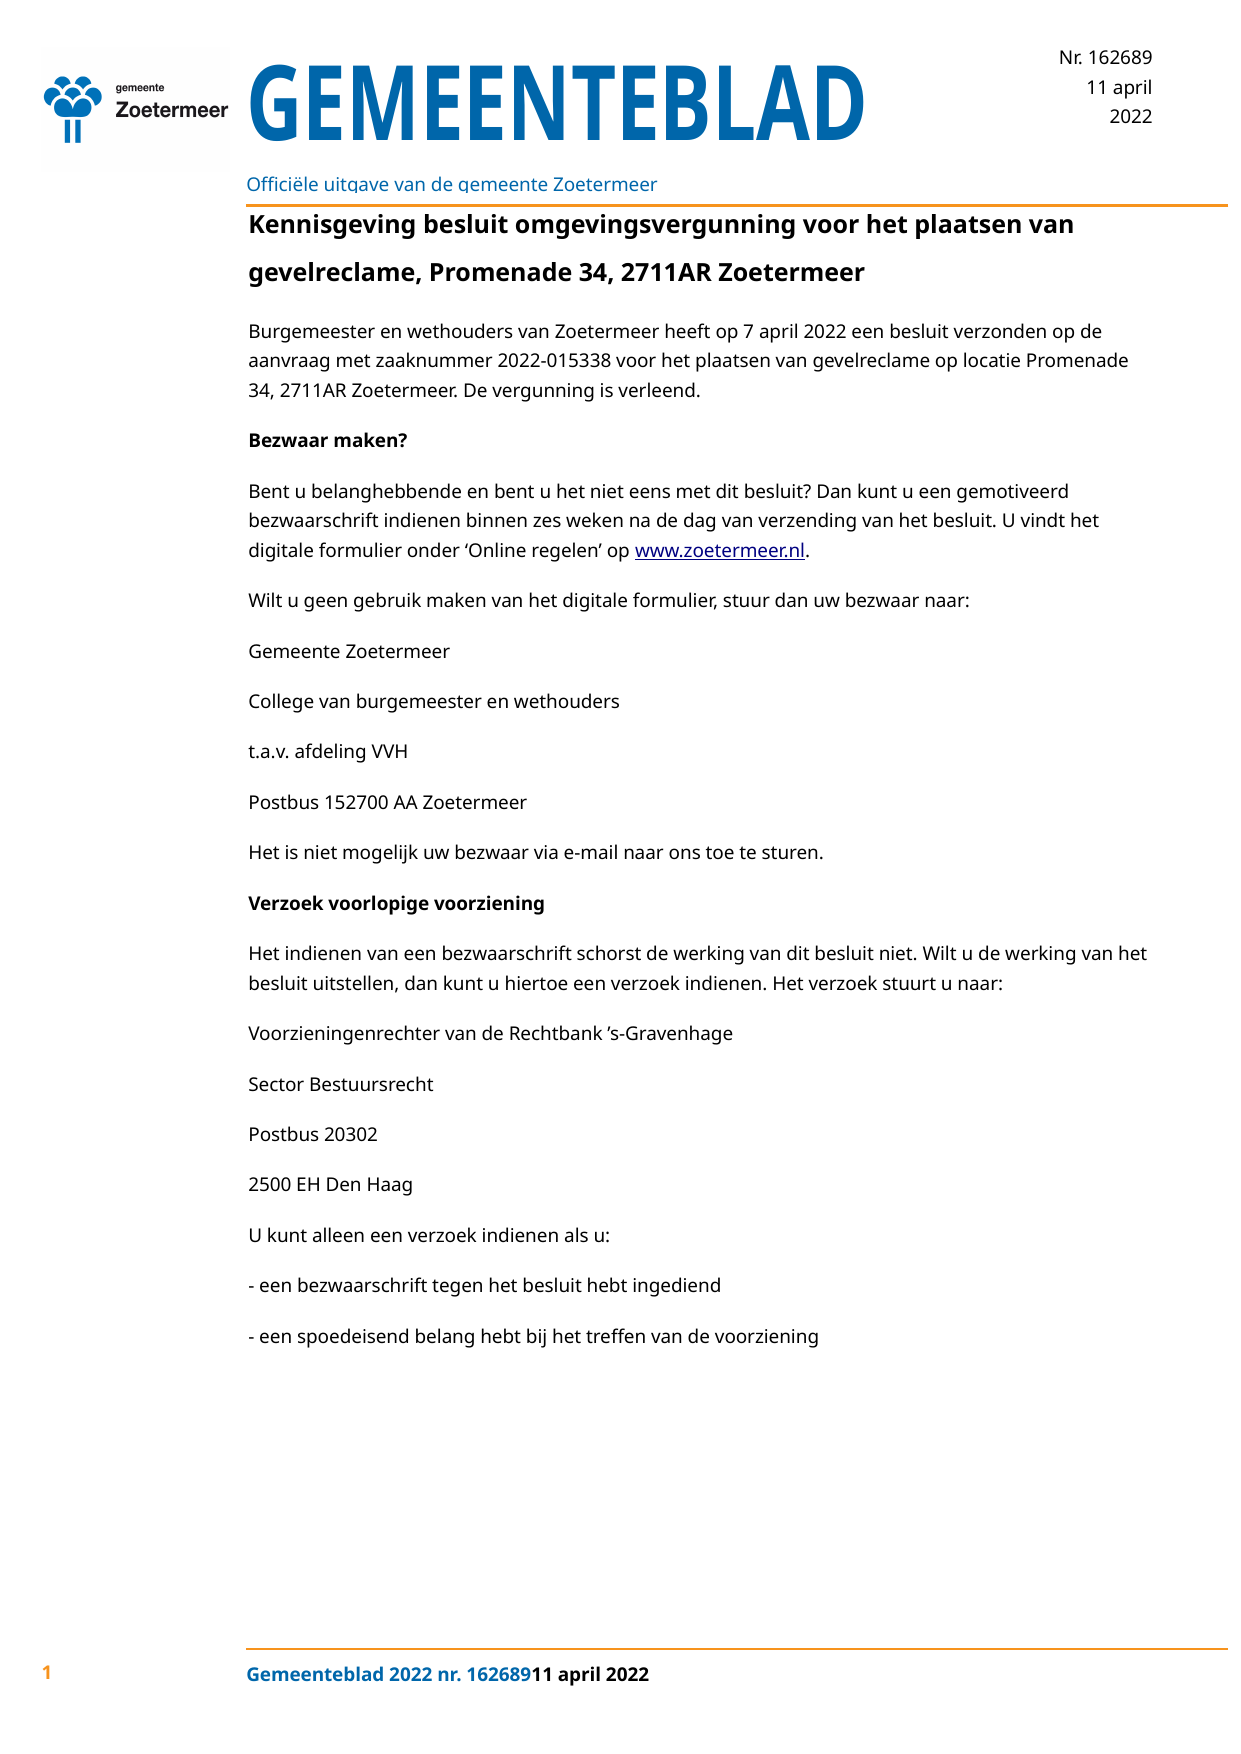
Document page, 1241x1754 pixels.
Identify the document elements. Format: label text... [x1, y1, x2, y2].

text - een bezwaarschrift tegen het besluit hebt ingediend [248, 1272, 1152, 1298]
text Sector Bestuursrecht [248, 1071, 1152, 1097]
text Burgemeester en wethouders van Zoetermeer heeft op 7 april 2022 een besluit verzonden op de aanvraag met zaaknummer 2022-015338 voor het plaatsen van gevelreclame op locatie Promenade 34, 2711AR Zoetermeer. De vergunning is verleend. [248, 318, 1152, 403]
text Het indienen van een bezwaarschrift schorst de werking van dit besluit niet. Wilt u de werking van het besluit uitstellen, dan kunt u hiertoe een verzoek indienen. Het verzoek stuurt u naar: [248, 940, 1152, 996]
text t.a.v. afdeling VVH [248, 739, 1152, 764]
text Het is niet mogelijk uw bezwaar via e-mail naar ons toe te sturen. [248, 839, 1152, 865]
text Gemeente Zoetermeer [248, 638, 1152, 664]
text Kennisgeving besluit omgevingsvergunning voor het plaatsen van gevelreclame, Promenade 34, 2711AR Zoetermeer [248, 207, 1152, 288]
text - een spoedeisend belang hebt bij het treffen van de voorziening [248, 1323, 1152, 1349]
text Bezwaar maken? [248, 427, 1152, 453]
text 2500 EH Den Haag [248, 1172, 1152, 1197]
text Postbus 152700 AA Zoetermeer [248, 789, 1152, 815]
text Postbus 20302 [248, 1121, 1152, 1147]
text Bent u belanghebbende en bent u het niet eens met dit besluit? Dan kunt u een gemotiveerd bezwaarschrift indienen binnen zes weken na de dag van verzending van het besluit. U vindt het digitale formulier onder ‘Online regelen’ op www.zoetermeer.nl. [248, 478, 1152, 563]
text Wilt u geen gebruik maken van het digitale formulier, stuur dan uw bezwaar naar: [248, 587, 1152, 613]
text College van burgemeester en wethouders [248, 688, 1152, 714]
picture [41, 47, 231, 172]
text U kunt alleen een verzoek indienen als u: [248, 1222, 1152, 1248]
text Voorzieningenrechter van de Rechtbank ’s-Gravenhage [248, 1020, 1152, 1046]
text Verzoek voorlopige voorziening [248, 890, 1152, 916]
